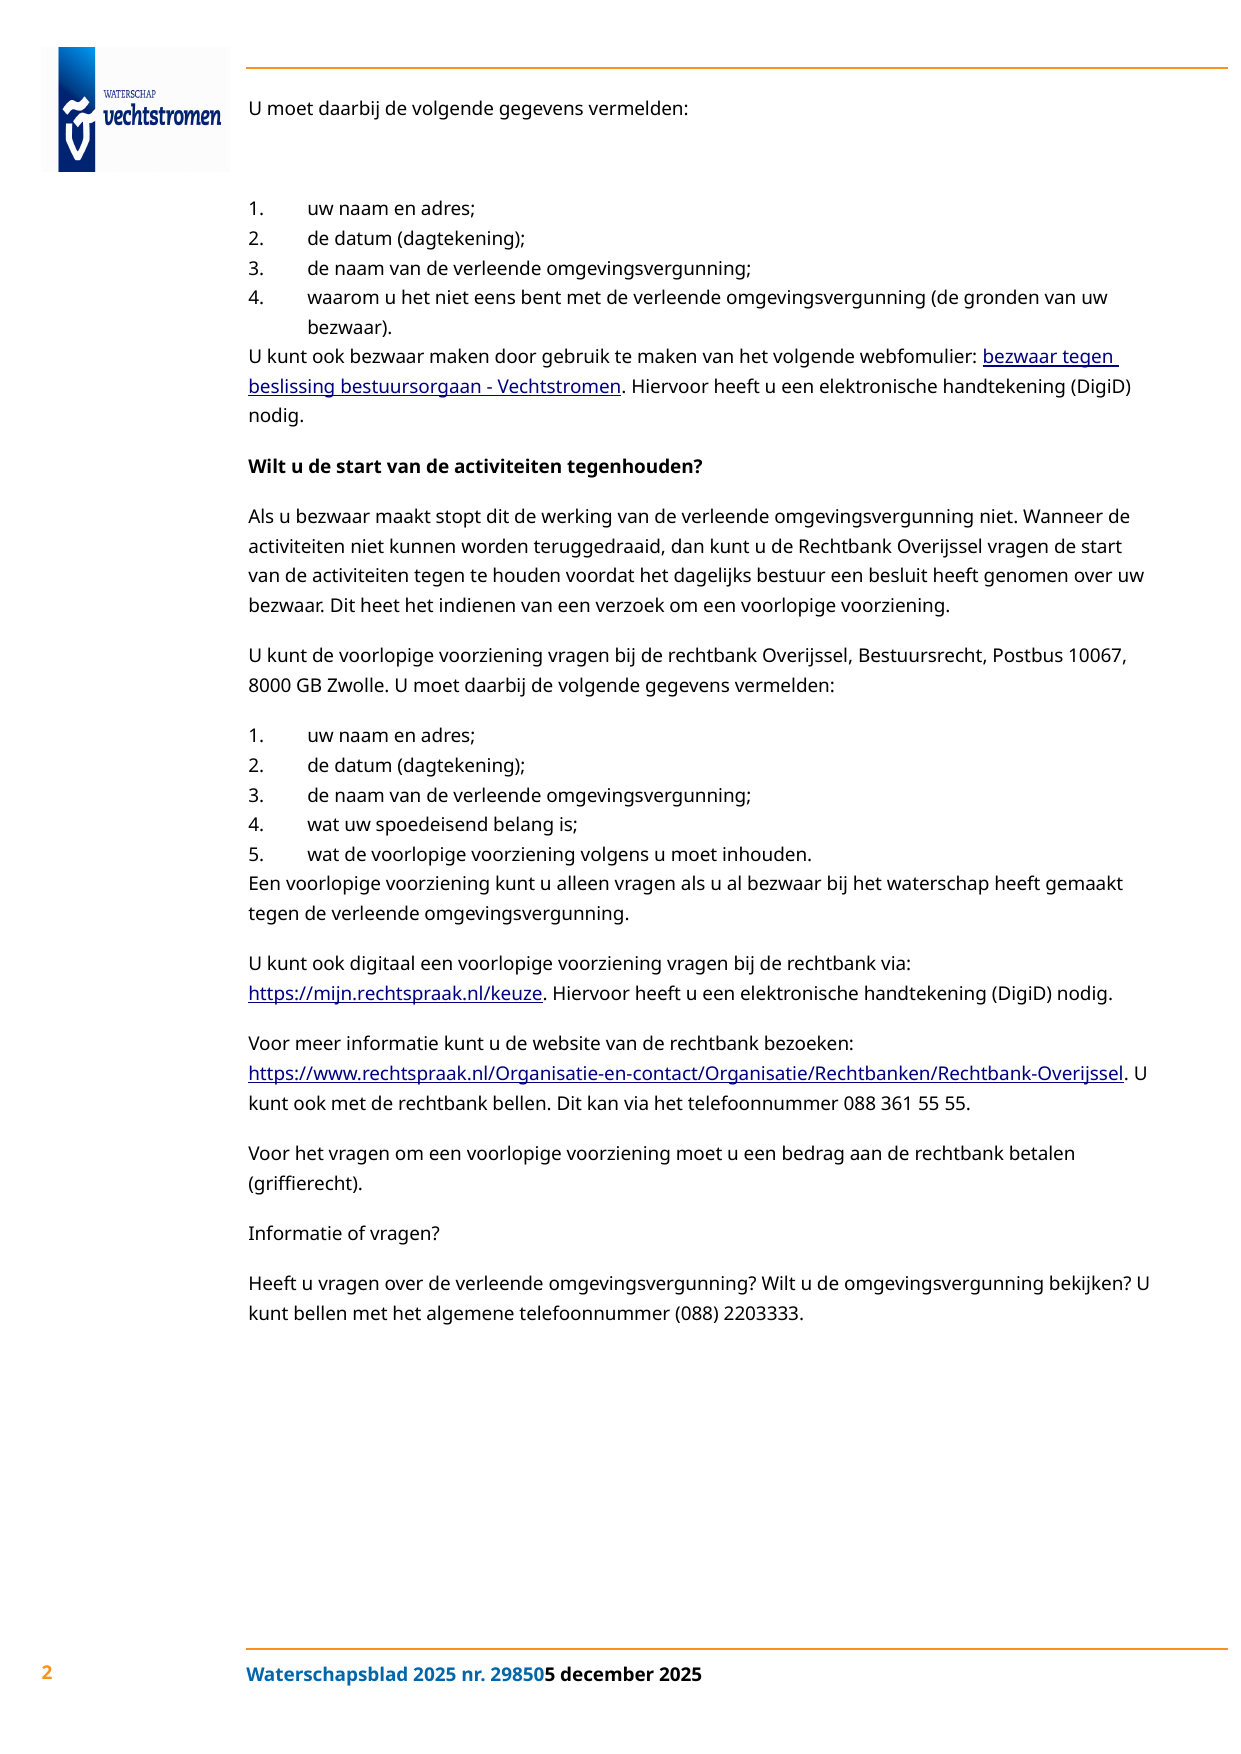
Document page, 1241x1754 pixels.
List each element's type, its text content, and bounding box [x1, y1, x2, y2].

text Voor het vragen om een voorlopige voorziening moet u een bedrag aan de rechtbank betalen (griffierecht). [248, 1140, 1152, 1196]
picture [41, 47, 231, 172]
text Informatie of vragen? [248, 1220, 1152, 1246]
text U kunt ook bezwaar maken door gebruik te maken van het volgende webfomulier: bezwaar tegen beslissing bestuursorgaan - Vechtstromen. Hiervoor heeft u een elektronische handtekening (DigiD) nodig. [248, 343, 1152, 428]
list de naam van de verleende omgevingsvergunning; [248, 782, 1152, 808]
list uw naam en adres; [248, 723, 1152, 748]
text Voor meer informatie kunt u de website van de rechtbank bezoeken: https://www.rechtspraak.nl/Organisatie-en-contact/Organisatie/Rechtbanken/Rechtbank-Overijssel. U kunt ook met de rechtbank bellen. Dit kan via het telefoonnummer 088 361 55 55. [248, 1031, 1152, 1116]
text Een voorlopige voorziening kunt u alleen vragen als u al bezwaar bij het waterschap heeft gemaakt tegen de verleende omgevingsvergunning. [248, 871, 1152, 926]
list de naam van de verleende omgevingsvergunning; [248, 255, 1152, 281]
text Heeft u vragen over de verleende omgevingsvergunning? Wilt u de omgevingsvergunning bekijken? U kunt bellen met het algemene telefoonnummer (088) 2203333. [248, 1271, 1152, 1326]
list de datum (dagtekening); [248, 225, 1152, 251]
list de datum (dagtekening); [248, 752, 1152, 778]
text U kunt de voorlopige voorziening vragen bij de rechtbank Overijssel, Bestuursrecht, Postbus 10067, 8000 GB Zwolle. U moet daarbij de volgende gegevens vermelden: [248, 643, 1152, 698]
list uw naam en adres; [248, 196, 1152, 221]
list wat uw spoedeisend belang is; [248, 811, 1152, 837]
list wat de voorlopige voorziening volgens u moet inhouden. [248, 841, 1152, 867]
list waarom u het niet eens bent met de verleende omgevingsvergunning (de gronden van uw bezwaar). [248, 284, 1152, 340]
text Als u bezwaar maakt stopt dit de werking van de verleende omgevingsvergunning niet. Wanneer de activiteiten niet kunnen worden teruggedraaid, dan kunt u de Rechtbank Overijssel vragen de start van de activiteiten tegen te houden voordat het dagelijks bestuur een besluit heeft genomen over uw bezwaar. Dit heet het indienen van een verzoek om een voorlopige voorziening. [248, 503, 1152, 618]
text U moet daarbij de volgende gegevens vermelden: [248, 95, 1152, 121]
text Wilt u de start van de activiteiten tegenhouden? [248, 453, 1152, 479]
text U kunt ook digitaal een voorlopige voorziening vragen bij de rechtbank via: https://mijn.rechtspraak.nl/keuze. Hiervoor heeft u een elektronische handtekening (DigiD) nodig. [248, 951, 1152, 1006]
